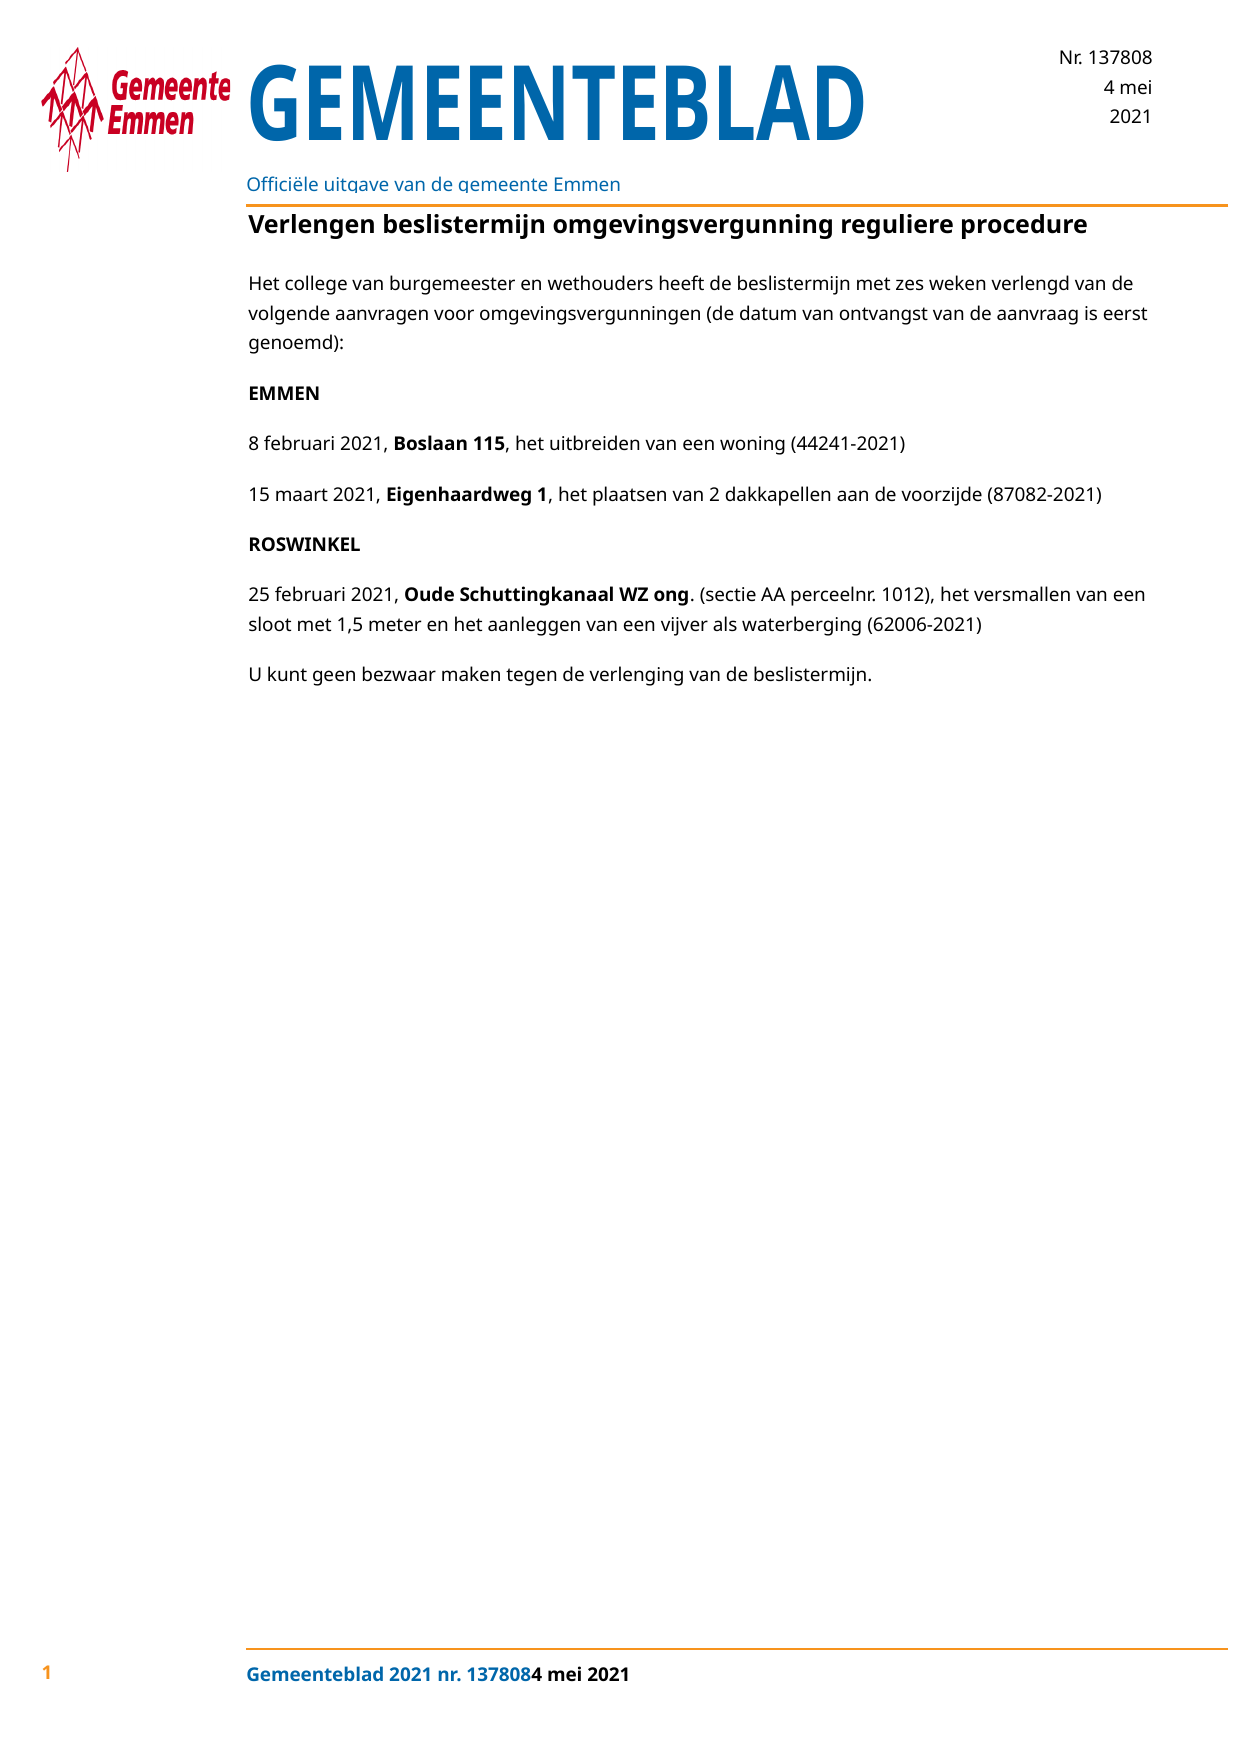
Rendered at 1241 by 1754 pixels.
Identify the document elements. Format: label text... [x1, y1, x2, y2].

text EMMEN [248, 380, 1152, 406]
text 15 maart 2021, Eigenhaardweg 1, het plaatsen van 2 dakkapellen aan de voorzijde (87082-2021) [248, 481, 1152, 506]
text U kunt geen bezwaar maken tegen de verlenging van de beslistermijn. [248, 662, 1152, 687]
text Verlengen beslistermijn omgevingsvergunning reguliere procedure [248, 207, 1152, 241]
picture [41, 47, 231, 172]
text 8 februari 2021, Boslaan 115, het uitbreiden van een woning (44241-2021) [248, 430, 1152, 456]
text 25 februari 2021, Oude Schuttingkanaal WZ ong. (sectie AA perceelnr. 1012), het versmallen van een sloot met 1,5 meter en het aanleggen van een vijver als waterberging (62006-2021) [248, 582, 1152, 637]
text Het college van burgemeester en wethouders heeft de beslistermijn met zes weken verlengd van de volgende aanvragen voor omgevingsvergunningen (de datum van ontvangst van de aanvraag is eerst genoemd): [248, 270, 1152, 355]
text ROSWINKEL [248, 531, 1152, 557]
